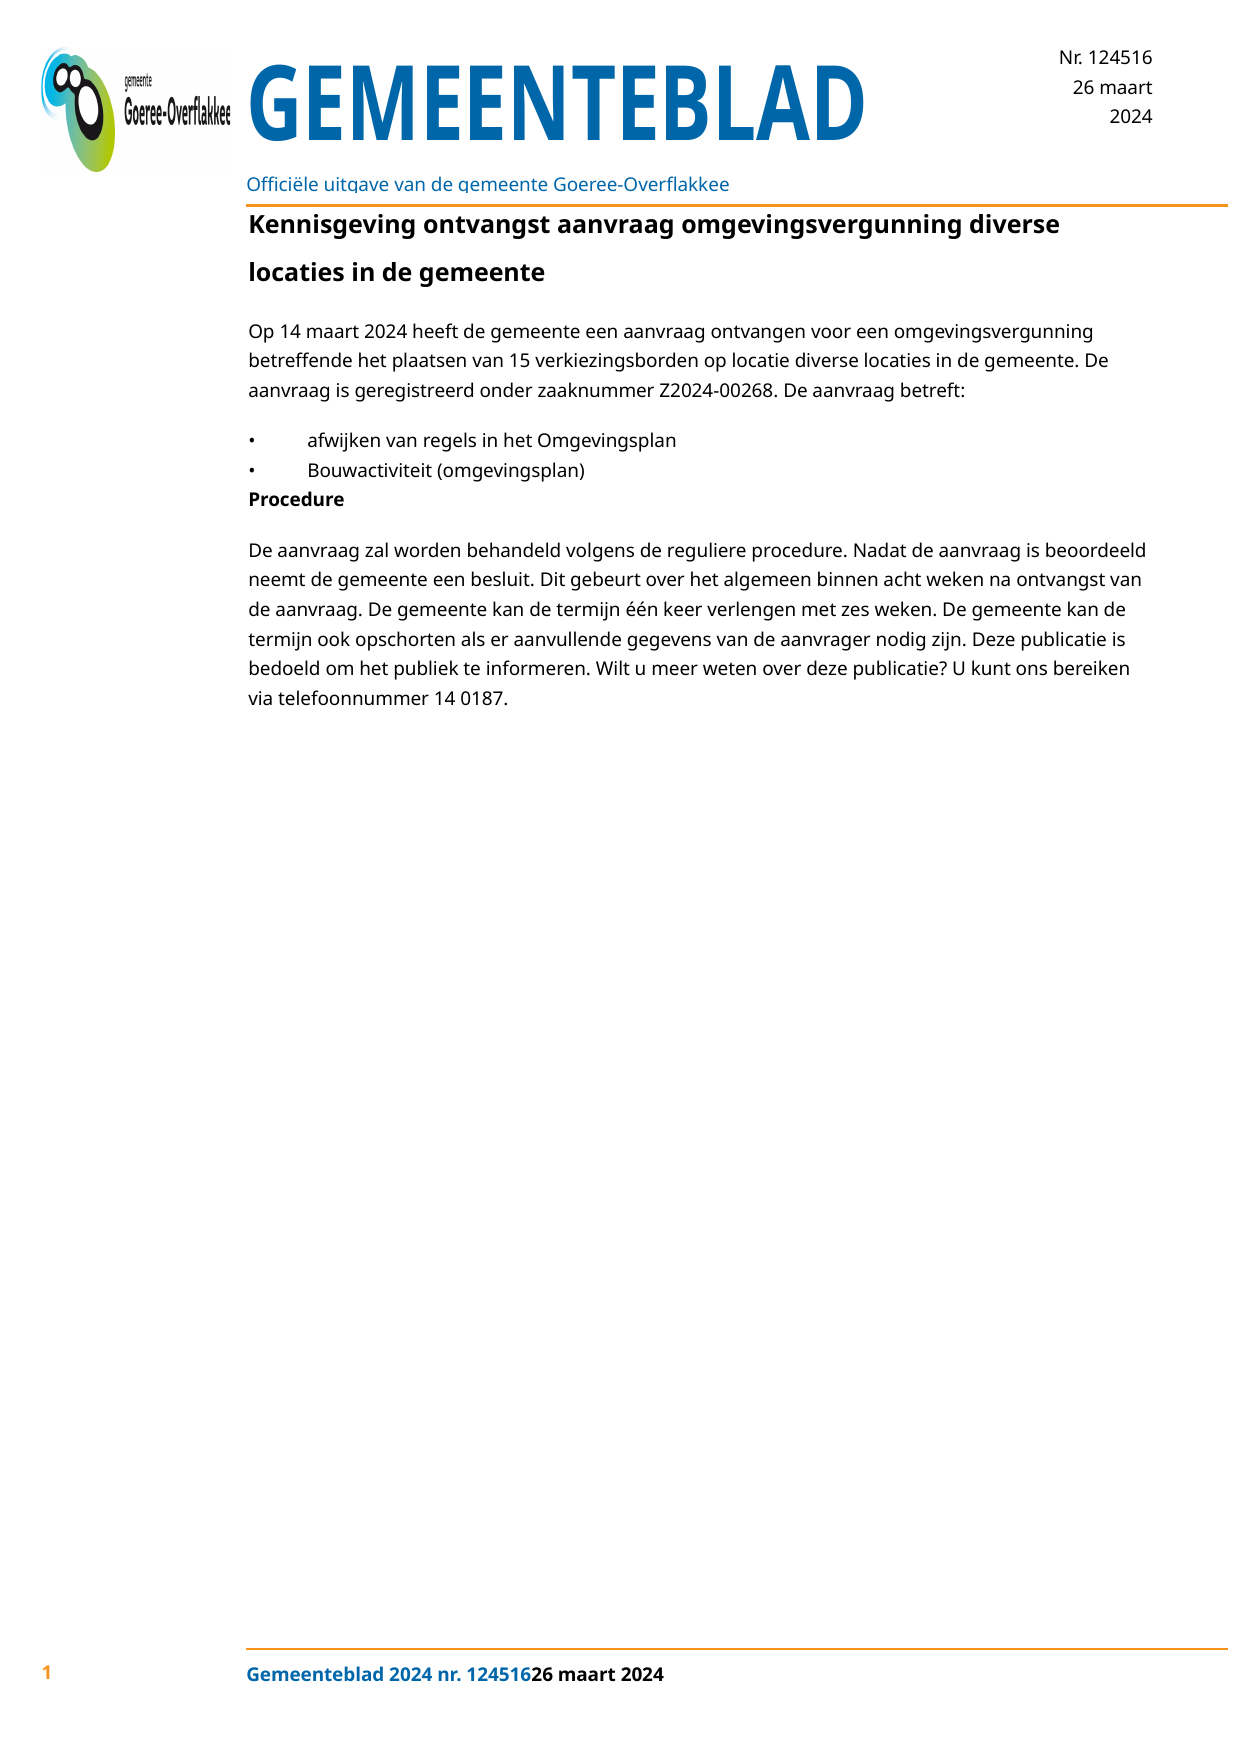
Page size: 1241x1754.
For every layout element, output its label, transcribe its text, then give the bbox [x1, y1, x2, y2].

text Kennisgeving ontvangst aanvraag omgevingsvergunning diverse locaties in de gemeente [248, 207, 1152, 288]
list Bouwactiviteit (omgevingsplan) [248, 457, 1152, 483]
text Op 14 maart 2024 heeft de gemeente een aanvraag ontvangen voor een omgevingsvergunning betreffende het plaatsen van 15 verkiezingsborden op locatie diverse locaties in de gemeente. De aanvraag is geregistreerd onder zaaknummer Z2024-00268. De aanvraag betreft: [248, 318, 1152, 403]
text De aanvraag zal worden behandeld volgens de reguliere procedure. Nadat de aanvraag is beoordeeld neemt de gemeente een besluit. Dit gebeurt over het algemeen binnen acht weken na ontvangst van de aanvraag. De gemeente kan de termijn één keer verlengen met zes weken. De gemeente kan de termijn ook opschorten als er aanvullende gegevens van de aanvrager nodig zijn. Deze publicatie is bedoeld om het publiek te informeren. Wilt u meer weten over deze publicatie? U kunt ons bereiken via telefoonnummer 14 0187. [248, 537, 1152, 711]
text Procedure [248, 487, 1152, 512]
picture [41, 47, 231, 172]
list afwijken van regels in het Omgevingsplan [248, 427, 1152, 453]
